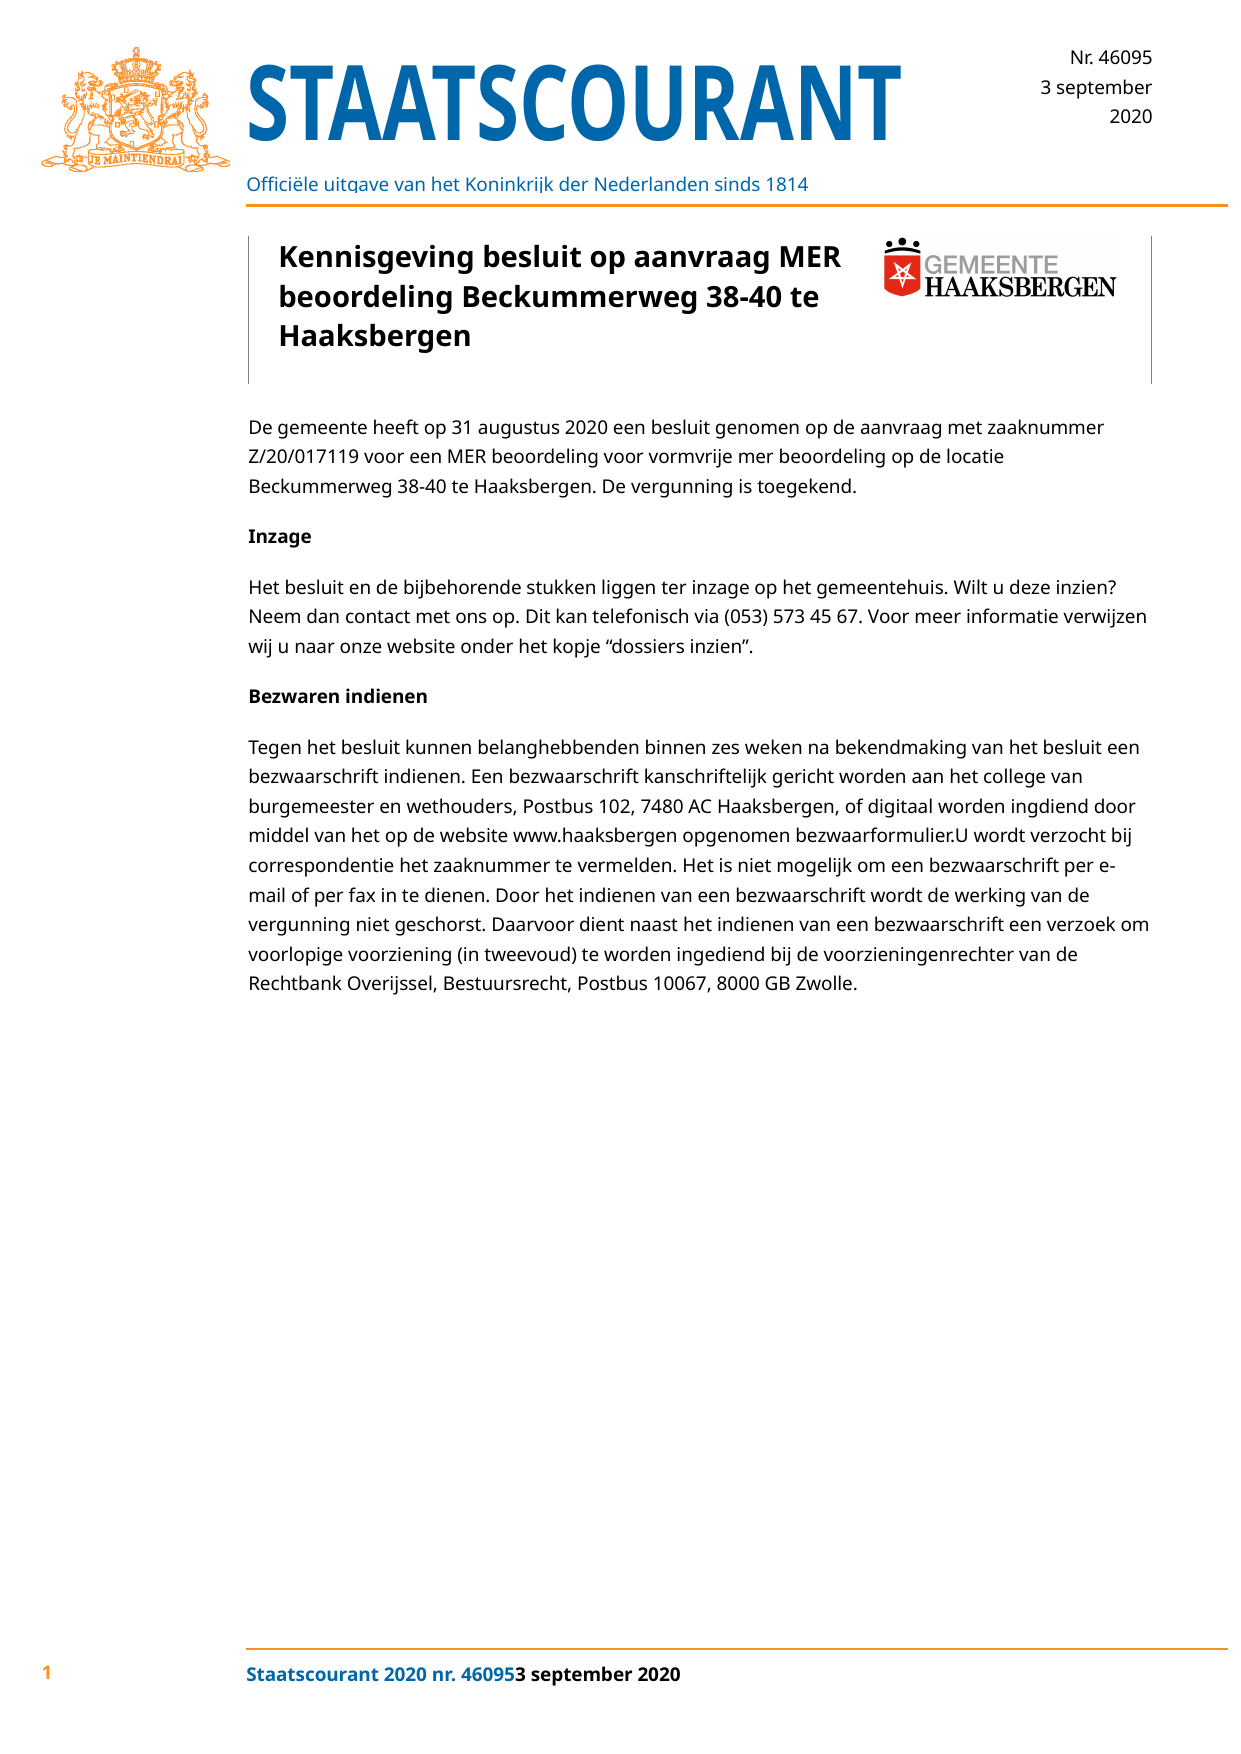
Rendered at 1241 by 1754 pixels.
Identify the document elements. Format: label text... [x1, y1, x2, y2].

picture [882, 236, 1119, 298]
text Inzage [248, 523, 1152, 549]
text Bezwaren indienen [248, 683, 1152, 709]
text Het besluit en de bijbehorende stukken liggen ter inzage op het gemeentehuis. Wilt u deze inzien? Neem dan contact met ons op. Dit kan telefonisch via (053) 573 45 67. Voor meer informatie verwijzen wij u naar onze website onder het kopje “dossiers inzien”. [248, 574, 1152, 659]
table_header Kennisgeving besluit op aanvraag MER beoordeling Beckummerweg 38-40 te Haaksbergen [249, 236, 850, 384]
picture [41, 47, 231, 172]
table_header [850, 236, 1151, 384]
text Tegen het besluit kunnen belanghebbenden binnen zes weken na bekendmaking van het besluit een bezwaarschrift indienen. Een bezwaarschrift kanschriftelijk gericht worden aan het college van burgemeester en wethouders, Postbus 102, 7480 AC Haaksbergen, of digitaal worden ingdiend door middel van het op de website www.haaksbergen opgenomen bezwaarformulier.U wordt verzocht bij correspondentie het zaaknummer te vermelden. Het is niet mogelijk om een bezwaarschrift per e-mail of per fax in te dienen. Door het indienen van een bezwaarschrift wordt de werking van de vergunning niet geschorst. Daarvoor dient naast het indienen van een bezwaarschrift een verzoek om voorlopige voorziening (in tweevoud) te worden ingediend bij de voorzieningenrechter van de Rechtbank Overijssel, Bestuursrecht, Postbus 10067, 8000 GB Zwolle. [248, 734, 1152, 996]
text De gemeente heeft op 31 augustus 2020 een besluit genomen op de aanvraag met zaaknummer Z/20/017119 voor een MER beoordeling voor vormvrije mer beoordeling op de locatie Beckummerweg 38-40 te Haaksbergen. De vergunning is toegekend. [248, 414, 1152, 499]
